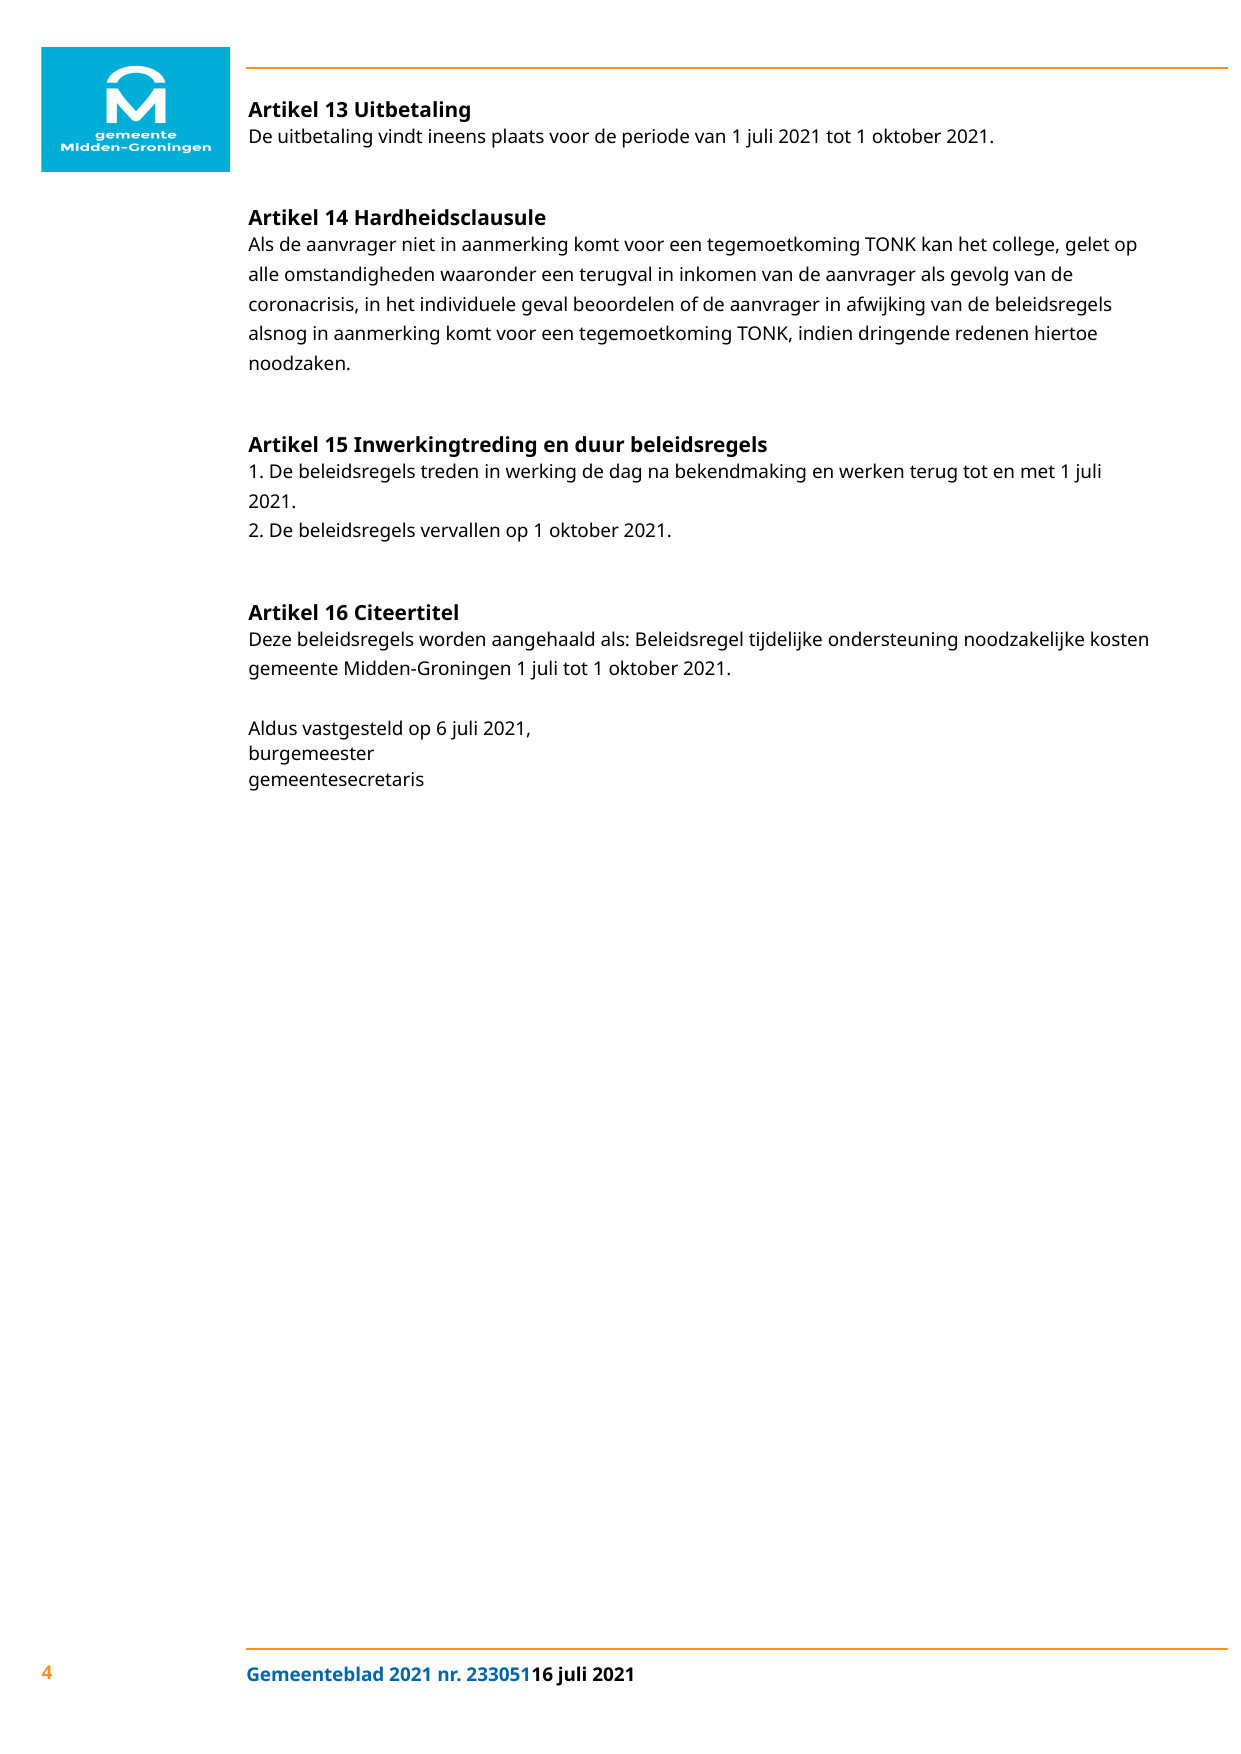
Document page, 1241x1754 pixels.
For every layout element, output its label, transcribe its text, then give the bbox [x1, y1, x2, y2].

text Artikel 16 Citeertitel [248, 598, 1152, 626]
picture [108, 66, 164, 82]
picture [107, 89, 165, 122]
text 1. De beleidsregels treden in werking de dag na bekendmaking en werken terug tot en met 1 juli 2021. [248, 458, 1152, 514]
text Artikel 13 Uitbetaling [248, 95, 1152, 123]
picture [184, 146, 190, 153]
text Aldus vastgesteld op 6 juli 2021, [248, 715, 1152, 741]
text Artikel 15 Inwerkingtreding en duur beleidsregels [248, 430, 1152, 458]
text burgemeester [248, 741, 1152, 766]
text gemeentesecretaris [248, 766, 1152, 792]
text Deze beleidsregels worden aangehaald als: Beleidsregel tijdelijke ondersteuning noodzakelijke kosten gemeente Midden-Groningen 1 juli tot 1 oktober 2021. [248, 626, 1152, 681]
text Als de aanvrager niet in aanmerking komt voor een tegemoetkoming TONK kan het college, gelet op alle omstandigheden waaronder een terugval in inkomen van de aanvrager als gevolg van de coronacrisis, in het individuele geval beoordelen of de aanvrager in afwijking van de beleidsregels alsnog in aanmerking komt voor een tegemoetkoming TONK, indien dringende redenen hiertoe noodzaken. [248, 232, 1152, 376]
text De uitbetaling vindt ineens plaats voor de periode van 1 juli 2021 tot 1 oktober 2021. [248, 123, 1152, 149]
text 2. De beleidsregels vervallen op 1 oktober 2021. [248, 518, 1152, 543]
text Artikel 14 Hardheidsclausule [248, 203, 1152, 232]
